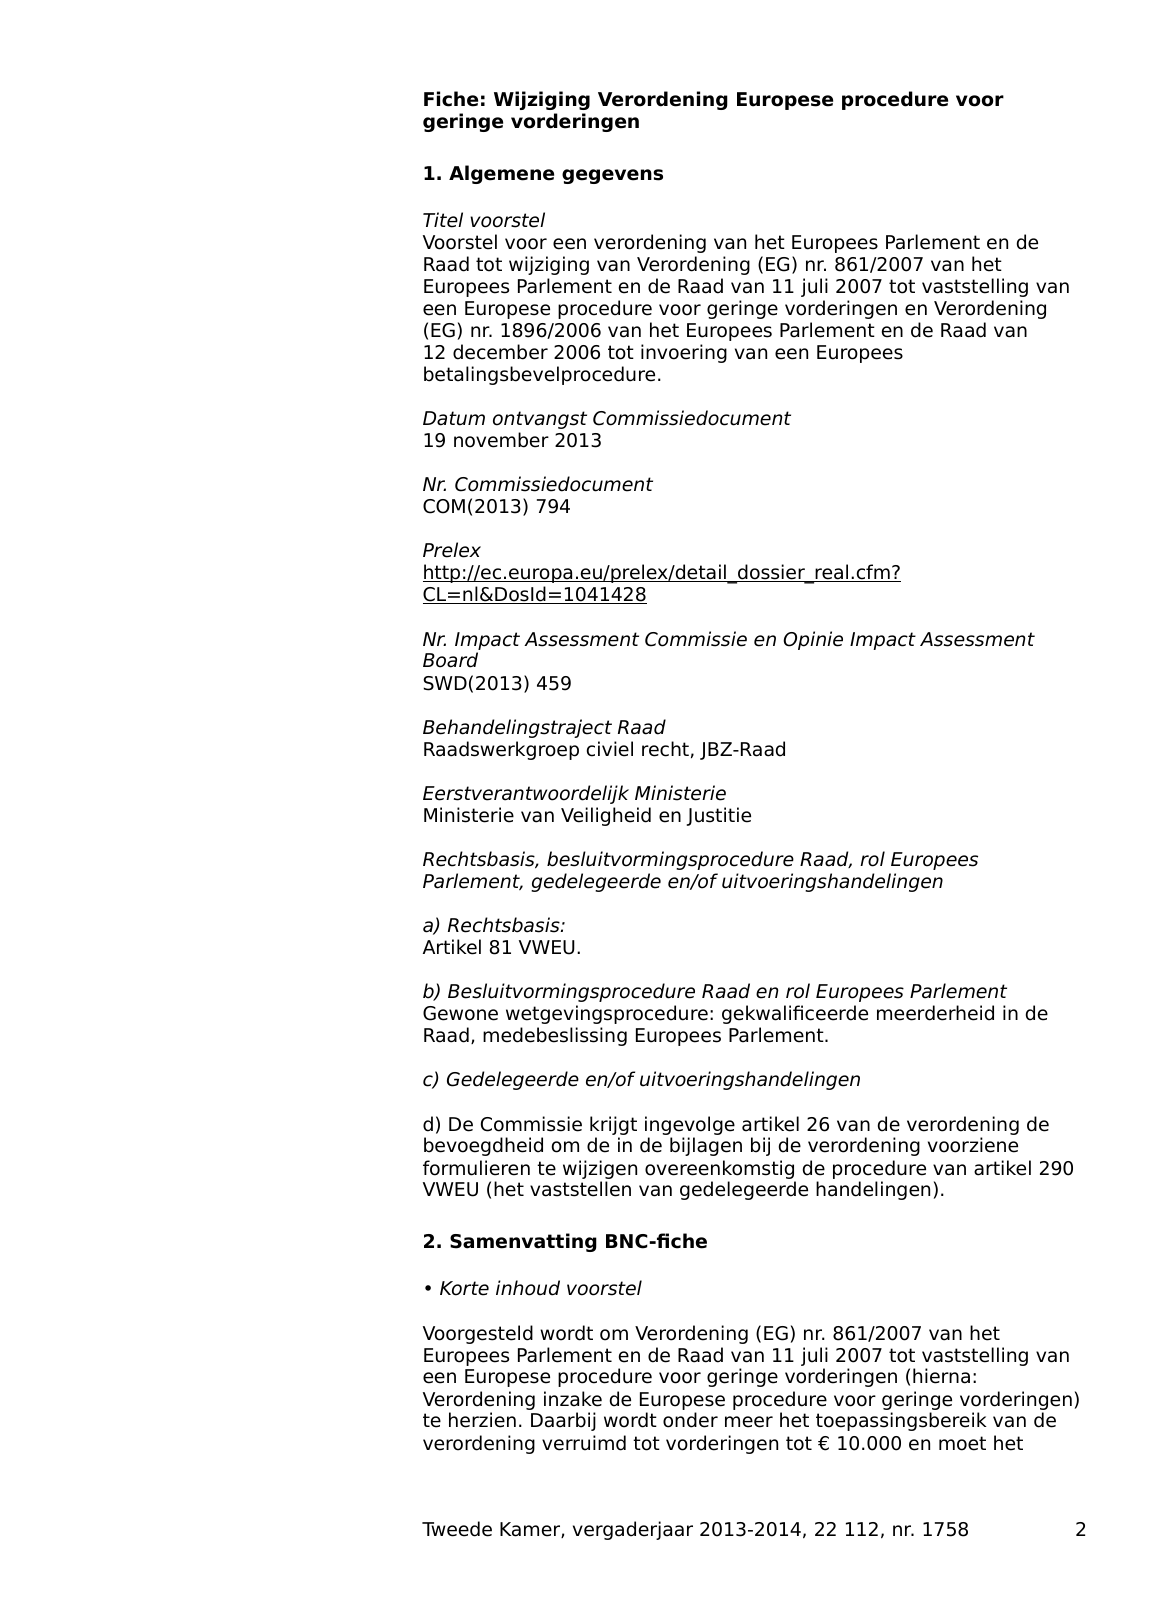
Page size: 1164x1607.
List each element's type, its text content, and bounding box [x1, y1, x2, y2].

text Artikel 81 VWEU. [422, 937, 1087, 959]
text 19 november 2013 [422, 430, 1087, 452]
text a) Rechtsbasis: [422, 915, 1087, 937]
text COM(2013) 794 [422, 496, 1087, 518]
subtitle 1. Algemene gegevens [422, 163, 1087, 185]
subtitle Fiche: Wijziging Verordening Europese procedure voor geringe vorderingen [422, 89, 1087, 133]
text d) De Commissie krijgt ingevolge artikel 26 van de verordening de bevoegdheid om de in de bijlagen bij de verordening voorziene formulieren te wijzigen overeenkomstig de procedure van artikel 290 VWEU (het vaststellen van gedelegeerde handelingen). [422, 1113, 1087, 1201]
text Nr. Commissiedocument [422, 474, 1087, 496]
text Voorgesteld wordt om Verordening (EG) nr. 861/2007 van het Europees Parlement en de Raad van 11 juli 2007 tot vaststelling van een Europese procedure voor geringe vorderingen (hierna: Verordening inzake de Europese procedure voor geringe vorderingen) te herzien. Daarbij wordt onder meer het toepassingsbereik van de verordening verruimd tot vorderingen tot € 10.000 en moet het [422, 1322, 1087, 1454]
text Datum ontvangst Commissiedocument [422, 408, 1087, 430]
text Voorstel voor een verordening van het Europees Parlement en de Raad tot wijziging van Verordening (EG) nr. 861/2007 van het Europees Parlement en de Raad van 11 juli 2007 tot vaststelling van een Europese procedure voor geringe vorderingen en Verordening (EG) nr. 1896/2006 van het Europees Parlement en de Raad van 12 december 2006 tot invoering van een Europees betalingsbevelprocedure. [422, 232, 1087, 386]
text Ministerie van Veiligheid en Justitie [422, 805, 1087, 827]
text Prelex [422, 540, 1087, 562]
text c) Gedelegeerde en/of uitvoeringshandelingen [422, 1069, 1087, 1091]
text Raadswerkgroep civiel recht, JBZ-Raad [422, 738, 1087, 761]
subtitle 2. Samenvatting BNC-fiche [422, 1231, 1087, 1253]
subtitle • Korte inhoud voorstel [422, 1278, 1087, 1300]
text Titel voorstel [422, 210, 1087, 232]
text Eerstverantwoordelijk Ministerie [422, 783, 1087, 805]
text Behandelingstraject Raad [422, 717, 1087, 738]
text Rechtsbasis, besluitvormingsprocedure Raad, rol Europees Parlement, gedelegeerde en/of uitvoeringshandelingen [422, 849, 1087, 893]
text http://ec.europa.eu/prelex/detail_dossier_real.cfm?CL=nl&DosId=1041428 [422, 562, 1087, 606]
text SWD(2013) 459 [422, 672, 1087, 694]
text b) Besluitvormingsprocedure Raad en rol Europees Parlement [422, 981, 1087, 1003]
text Nr. Impact Assessment Commissie en Opinie Impact Assessment Board [422, 628, 1087, 672]
text Gewone wetgevingsprocedure: gekwalificeerde meerderheid in de Raad, medebeslissing Europees Parlement. [422, 1003, 1087, 1047]
